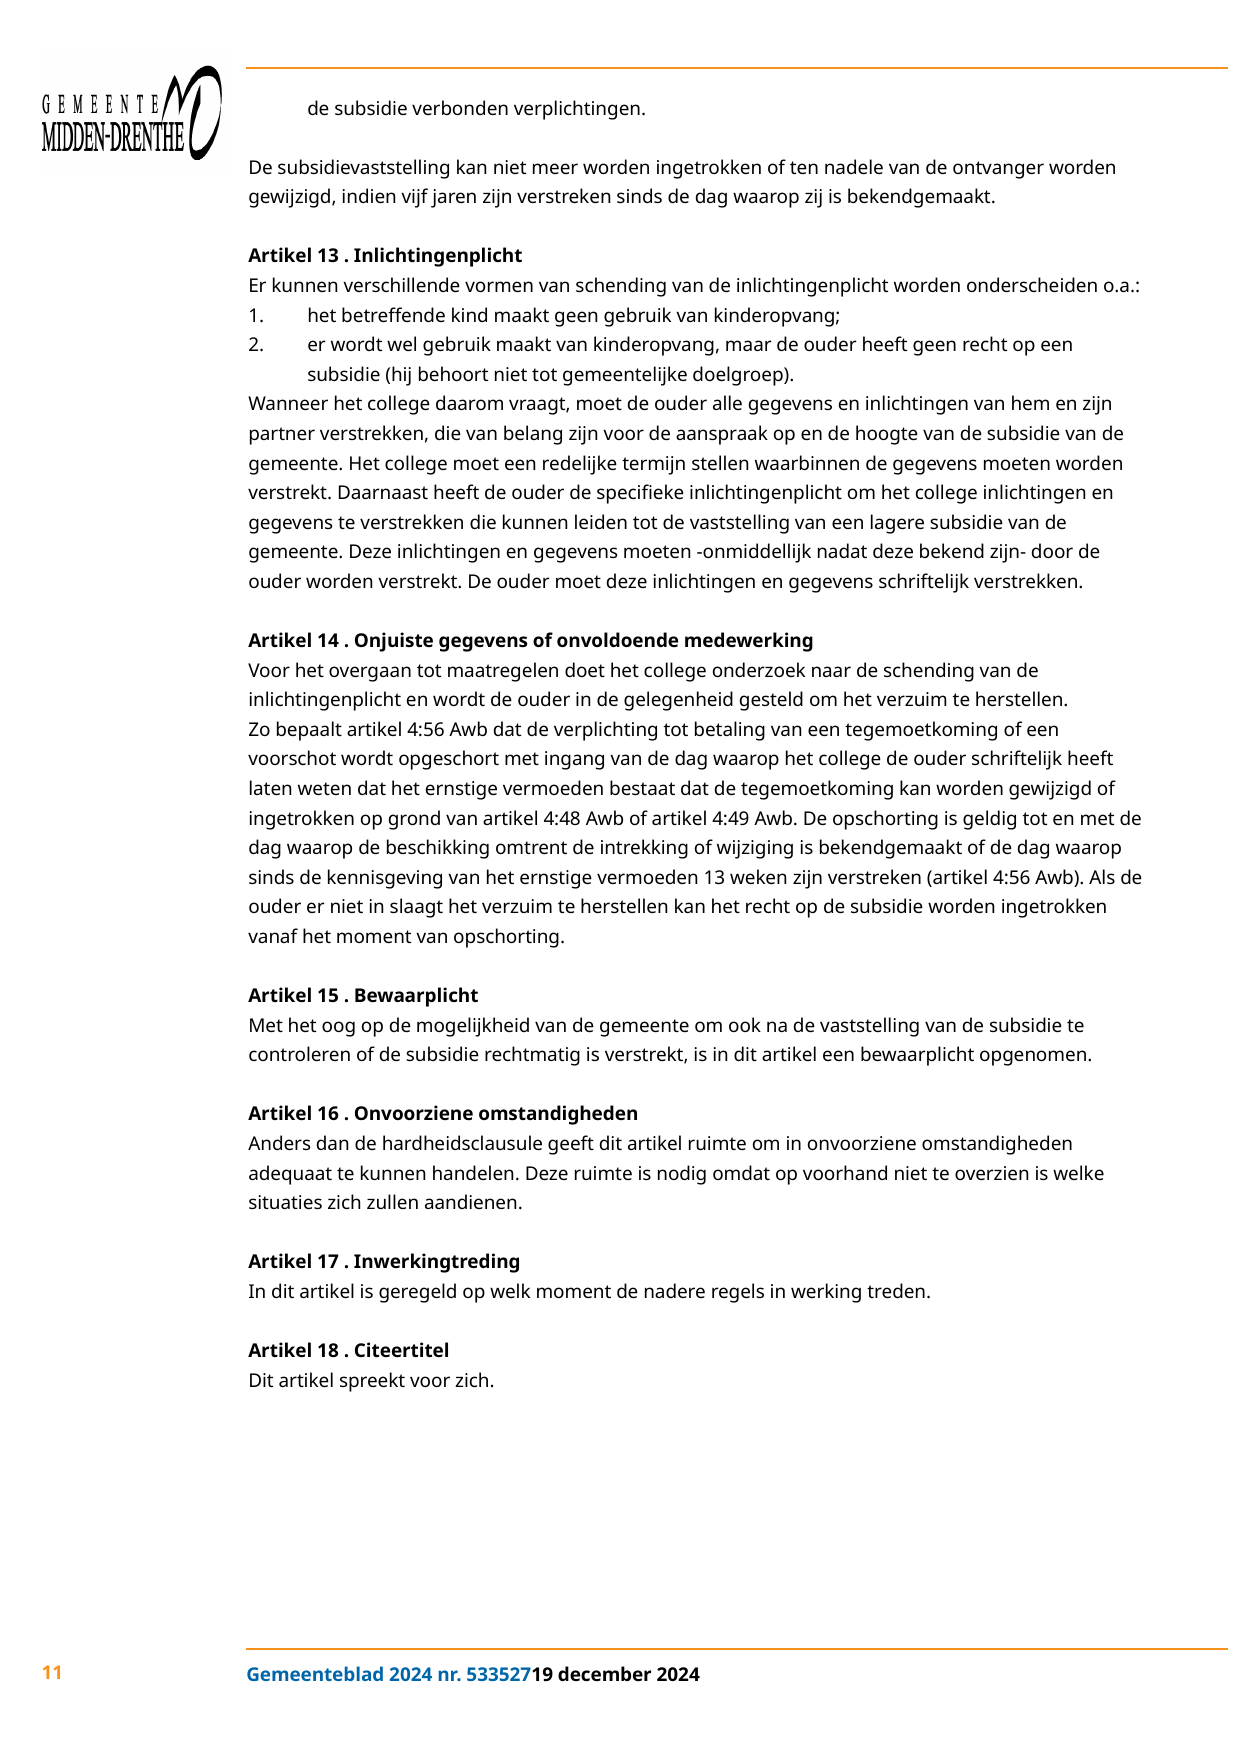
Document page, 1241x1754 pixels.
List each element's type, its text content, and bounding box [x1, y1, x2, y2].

text Artikel 17 . Inwerkingtreding [248, 1248, 1152, 1274]
text Voor het overgaan tot maatregelen doet het college onderzoek naar de schending van de inlichtingenplicht en wordt de ouder in de gelegenheid gesteld om het verzuim te herstellen. [248, 657, 1152, 712]
text Zo bepaalt artikel 4:56 Awb dat de verplichting tot betaling van een tegemoetkoming of een voorschot wordt opgeschort met ingang van de dag waarop het college de ouder schriftelijk heeft laten weten dat het ernstige vermoeden bestaat dat de tegemoetkoming kan worden gewijzigd of ingetrokken op grond van artikel 4:48 Awb of artikel 4:49 Awb. De opschorting is geldig tot en met de dag waarop de beschikking omtrent de intrekking of wijziging is bekendgemaakt of de dag waarop sinds de kennisgeving van het ernstige vermoeden 13 weken zijn verstreken (artikel 4:56 Awb). Als de ouder er niet in slaagt het verzuim te herstellen kan het recht op de subsidie worden ingetrokken vanaf het moment van opschorting. [248, 716, 1152, 949]
text Artikel 14 . Onjuiste gegevens of onvoldoende medewerking [248, 627, 1152, 653]
picture [41, 47, 231, 172]
text Er kunnen verschillende vormen van schending van de inlichtingenplicht worden onderscheiden o.a.: [248, 272, 1152, 298]
text Met het oog op de mogelijkheid van de gemeente om ook na de vaststelling van de subsidie te controleren of de subsidie rechtmatig is verstrekt, is in dit artikel een bewaarplicht opgenomen. [248, 1012, 1152, 1067]
text Dit artikel spreekt voor zich. [248, 1367, 1152, 1393]
list het betreffende kind maakt geen gebruik van kinderopvang; [248, 302, 1152, 328]
text Anders dan de hardheidsclausule geeft dit artikel ruimte om in onvoorziene omstandigheden adequaat te kunnen handelen. Deze ruimte is nodig omdat op voorhand niet te overzien is welke situaties zich zullen aandienen. [248, 1130, 1152, 1215]
text Artikel 16 . Onvoorziene omstandigheden [248, 1101, 1152, 1126]
text Wanneer het college daarom vraagt, moet de ouder alle gegevens en inlichtingen van hem en zijn partner verstrekken, die van belang zijn voor de aanspraak op en de hoogte van de subsidie van de gemeente. Het college moet een redelijke termijn stellen waarbinnen de gegevens moeten worden verstrekt. Daarnaast heeft de ouder de specifieke inlichtingenplicht om het college inlichtingen en gegevens te verstrekken die kunnen leiden tot de vaststelling van een lagere subsidie van de gemeente. Deze inlichtingen en gegevens moeten -onmiddellijk nadat deze bekend zijn- door de ouder worden verstrekt. De ouder moet deze inlichtingen en gegevens schriftelijk verstrekken. [248, 391, 1152, 594]
list er wordt wel gebruik maakt van kinderopvang, maar de ouder heeft geen recht op een subsidie (hij behoort niet tot gemeentelijke doelgroep). [248, 331, 1152, 387]
text In dit artikel is geregeld op welk moment de nadere regels in werking treden. [248, 1278, 1152, 1304]
text De subsidievaststelling kan niet meer worden ingetrokken of ten nadele van de ontvanger worden gewijzigd, indien vijf jaren zijn verstreken sinds de dag waarop zij is bekendgemaakt. [248, 154, 1152, 209]
list de subsidie verbonden verplichtingen. [248, 95, 1152, 121]
text Artikel 13 . Inlichtingenplicht [248, 243, 1152, 268]
text Artikel 18 . Citeertitel [248, 1337, 1152, 1363]
text Artikel 15 . Bewaarplicht [248, 982, 1152, 1008]
